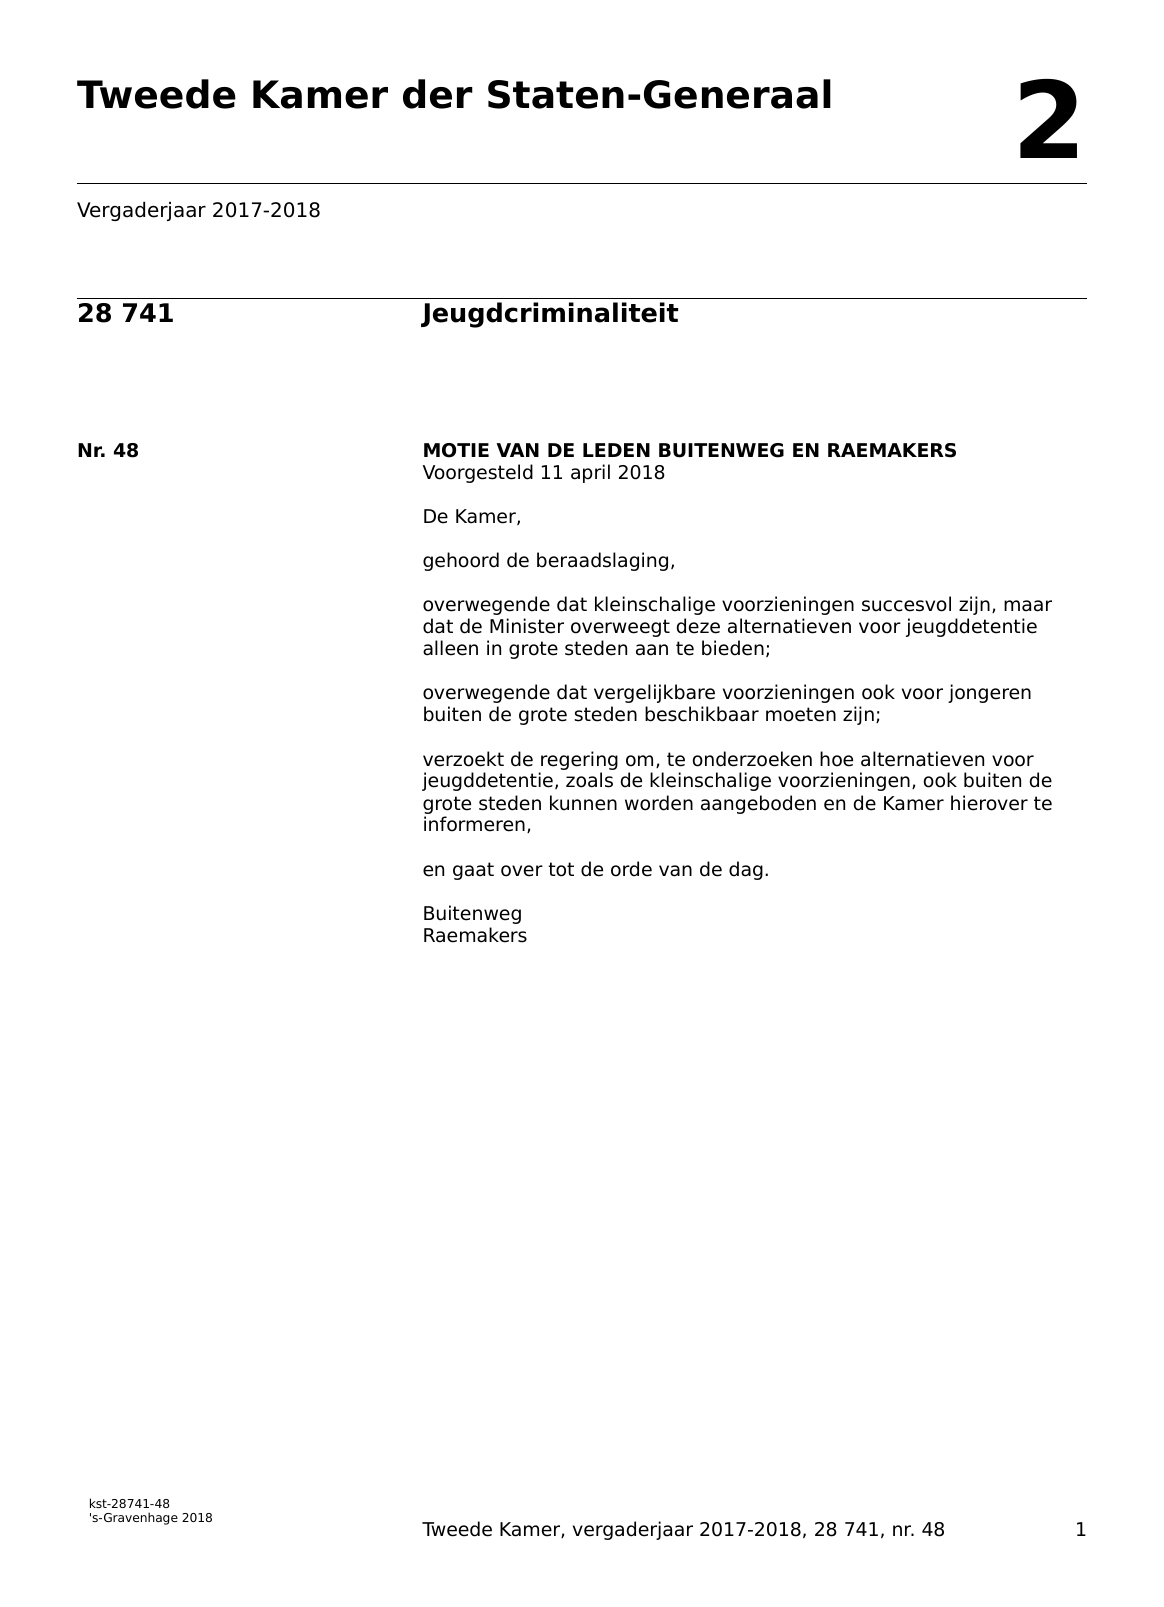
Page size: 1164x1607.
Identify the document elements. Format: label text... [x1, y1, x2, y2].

text kst-28741-48 [88, 1497, 323, 1511]
text Raemakers [422, 925, 1087, 947]
text en gaat over tot de orde van de dag. [422, 858, 1087, 881]
text gehoord de beraadslaging, [422, 550, 1087, 572]
text 's-Gravenhage 2018 [88, 1511, 323, 1525]
text Buitenweg [422, 903, 1087, 925]
subtitle Nr. 48 MOTIE VAN DE LEDEN BUITENWEG EN RAEMAKERS [77, 440, 1087, 462]
table_header 2 [886, 59, 1087, 183]
text De Kamer, [422, 506, 1087, 528]
table_cell Vergaderjaar 2017-2018 [77, 184, 1087, 298]
text overwegende dat kleinschalige voorzieningen succesvol zijn, maar dat de Minister overweegt deze alternatieven voor jeugddetentie alleen in grote steden aan te bieden; [422, 594, 1087, 660]
table_header Tweede Kamer der Staten-Generaal [77, 59, 886, 183]
text overwegende dat vergelijkbare voorzieningen ook voor jongeren buiten de grote steden beschikbaar moeten zijn; [422, 682, 1087, 726]
subtitle 28 741 Jeugdcriminaliteit [77, 299, 1087, 329]
text Voorgesteld 11 april 2018 [422, 462, 1087, 484]
text verzoekt de regering om, te onderzoeken hoe alternatieven voor jeugddetentie, zoals de kleinschalige voorzieningen, ook buiten de grote steden kunnen worden aangeboden en de Kamer hierover te informeren, [422, 748, 1087, 836]
